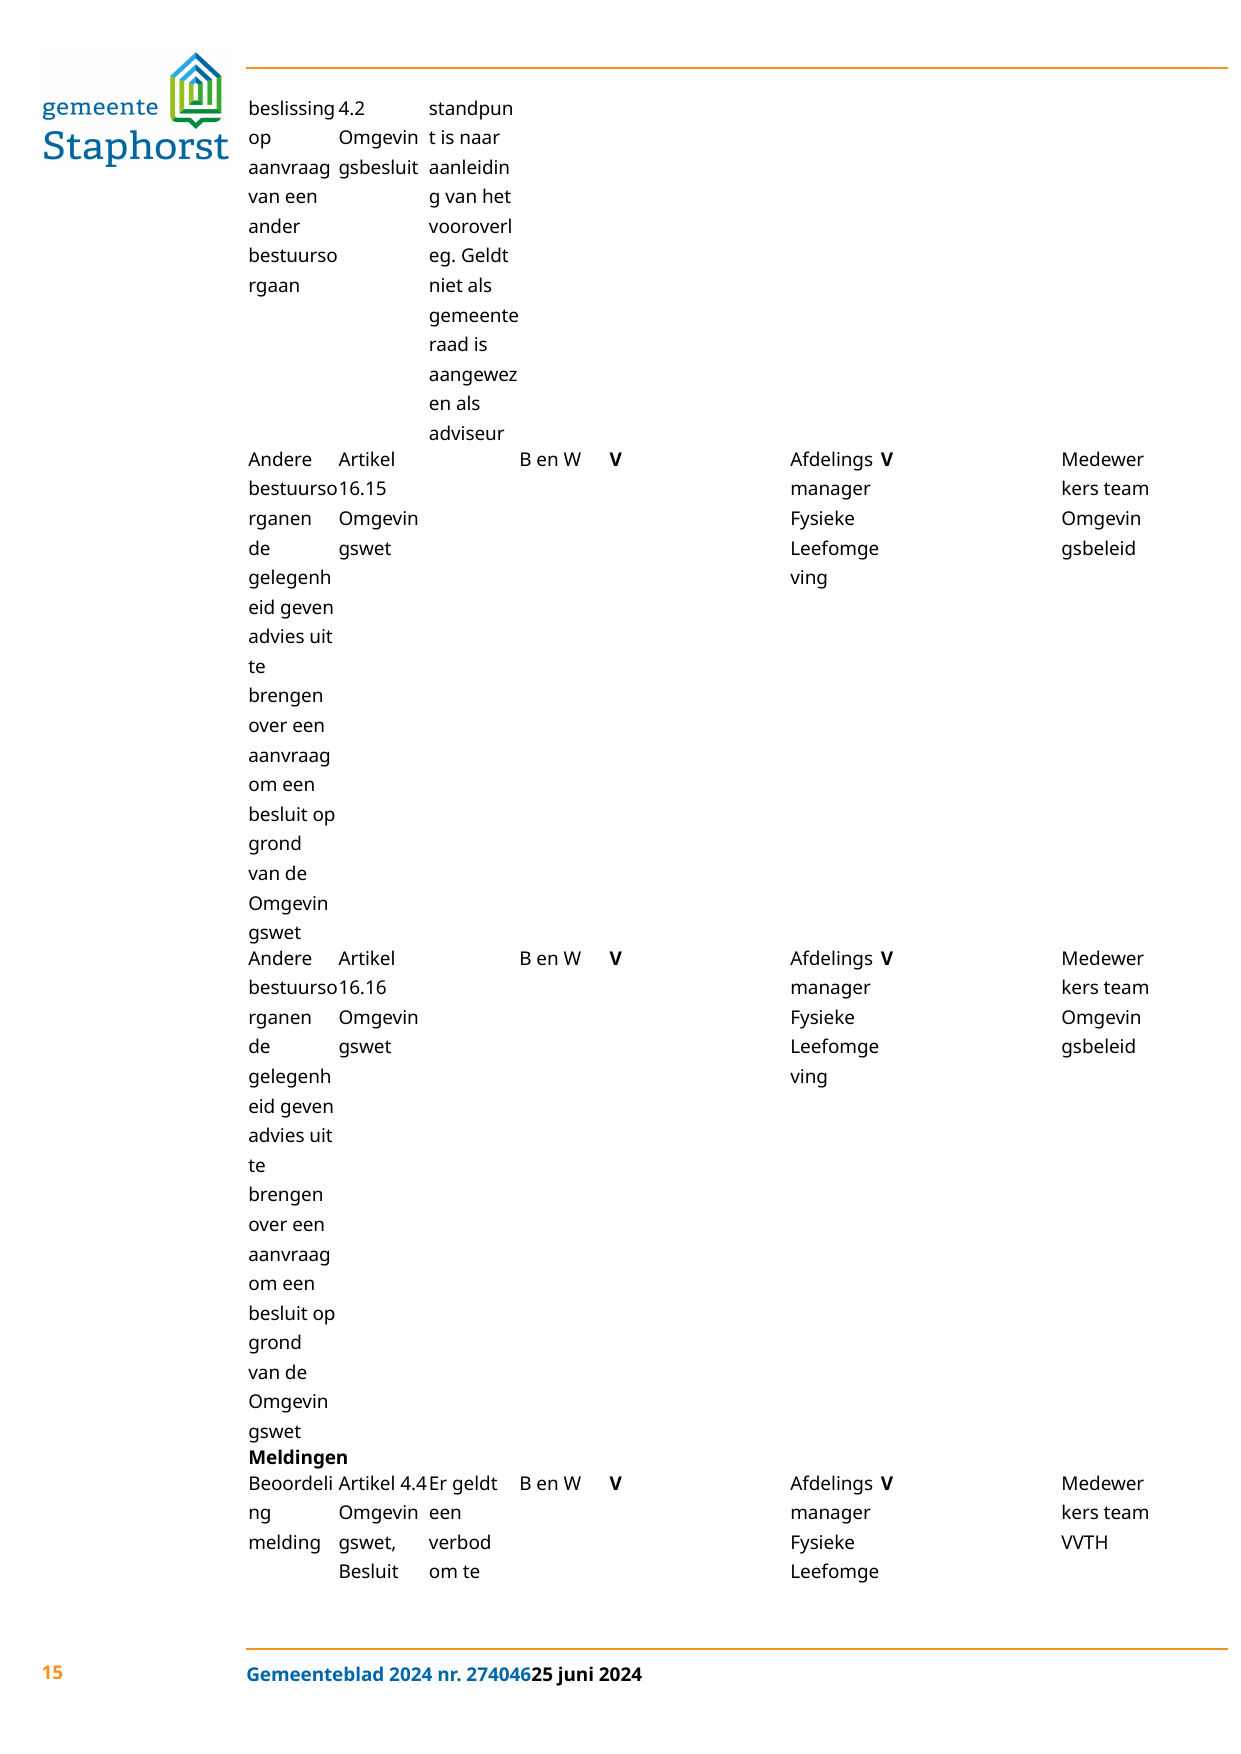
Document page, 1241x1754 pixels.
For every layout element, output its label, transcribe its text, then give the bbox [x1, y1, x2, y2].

table_cell [700, 95, 790, 446]
table_cell Afdelingsmanager Fysieke Leefomgeving [790, 945, 881, 1444]
table_cell [519, 95, 609, 446]
table_cell Artikel 16.16 Omgevingswet [338, 945, 429, 1444]
table_cell Medewerkers team VVTH [1061, 1470, 1152, 1584]
table_cell [1061, 95, 1152, 446]
table_cell B en W [519, 446, 609, 945]
table_cell Artikel 16.15 Omgevingswet [338, 446, 429, 945]
table_cell Beoordeling melding [248, 1470, 338, 1584]
table_cell Andere bestuursorganen de gelegenheid geven advies uit te brengen over een aanvraag om een besluit op grond van de Omgevingswet [248, 446, 338, 945]
table_cell Afdelingsmanager Fysieke Leefomgeving [790, 446, 881, 945]
table_cell Medewerkers team Omgevingsbeleid [1061, 446, 1152, 945]
table_cell V [609, 446, 700, 945]
table_cell V [609, 945, 700, 1444]
table_cell V [609, 1470, 700, 1584]
table_cell Meldingen [248, 1444, 1152, 1470]
table_cell [429, 945, 519, 1444]
table_cell 4.2 Omgevingsbesluit [338, 95, 429, 446]
table_cell standpunt is naar aanleiding van het vooroverleg. Geldt niet als gemeenteraad is aangewezen als adviseur [429, 95, 519, 446]
table_cell beslissing op aanvraag van een ander bestuursorgaan [248, 95, 338, 446]
table_cell [881, 95, 971, 446]
table_cell B en W [519, 1470, 609, 1584]
table_cell [429, 446, 519, 945]
table_cell [790, 95, 881, 446]
table_cell [971, 446, 1061, 945]
table_cell Artikel 4.4 Omgevingswet, Besluit [338, 1470, 429, 1584]
table_cell V [881, 1470, 971, 1584]
table_cell Andere bestuursorganen de gelegenheid geven advies uit te brengen over een aanvraag om een besluit op grond van de Omgevingswet [248, 945, 338, 1444]
table_cell [700, 945, 790, 1444]
table_cell [700, 1470, 790, 1584]
table_cell Afdelingsmanager Fysieke Leefomge [790, 1470, 881, 1584]
table_cell Er geldt een verbod om te [429, 1470, 519, 1584]
table_cell V [881, 945, 971, 1444]
table_cell [971, 95, 1061, 446]
table_cell V [881, 446, 971, 945]
table_cell B en W [519, 945, 609, 1444]
picture [41, 47, 231, 172]
table_cell Medewerkers team Omgevingsbeleid [1061, 945, 1152, 1444]
table_cell [971, 1470, 1061, 1584]
table_cell [609, 95, 700, 446]
table_cell [971, 945, 1061, 1444]
table_cell [700, 446, 790, 945]
